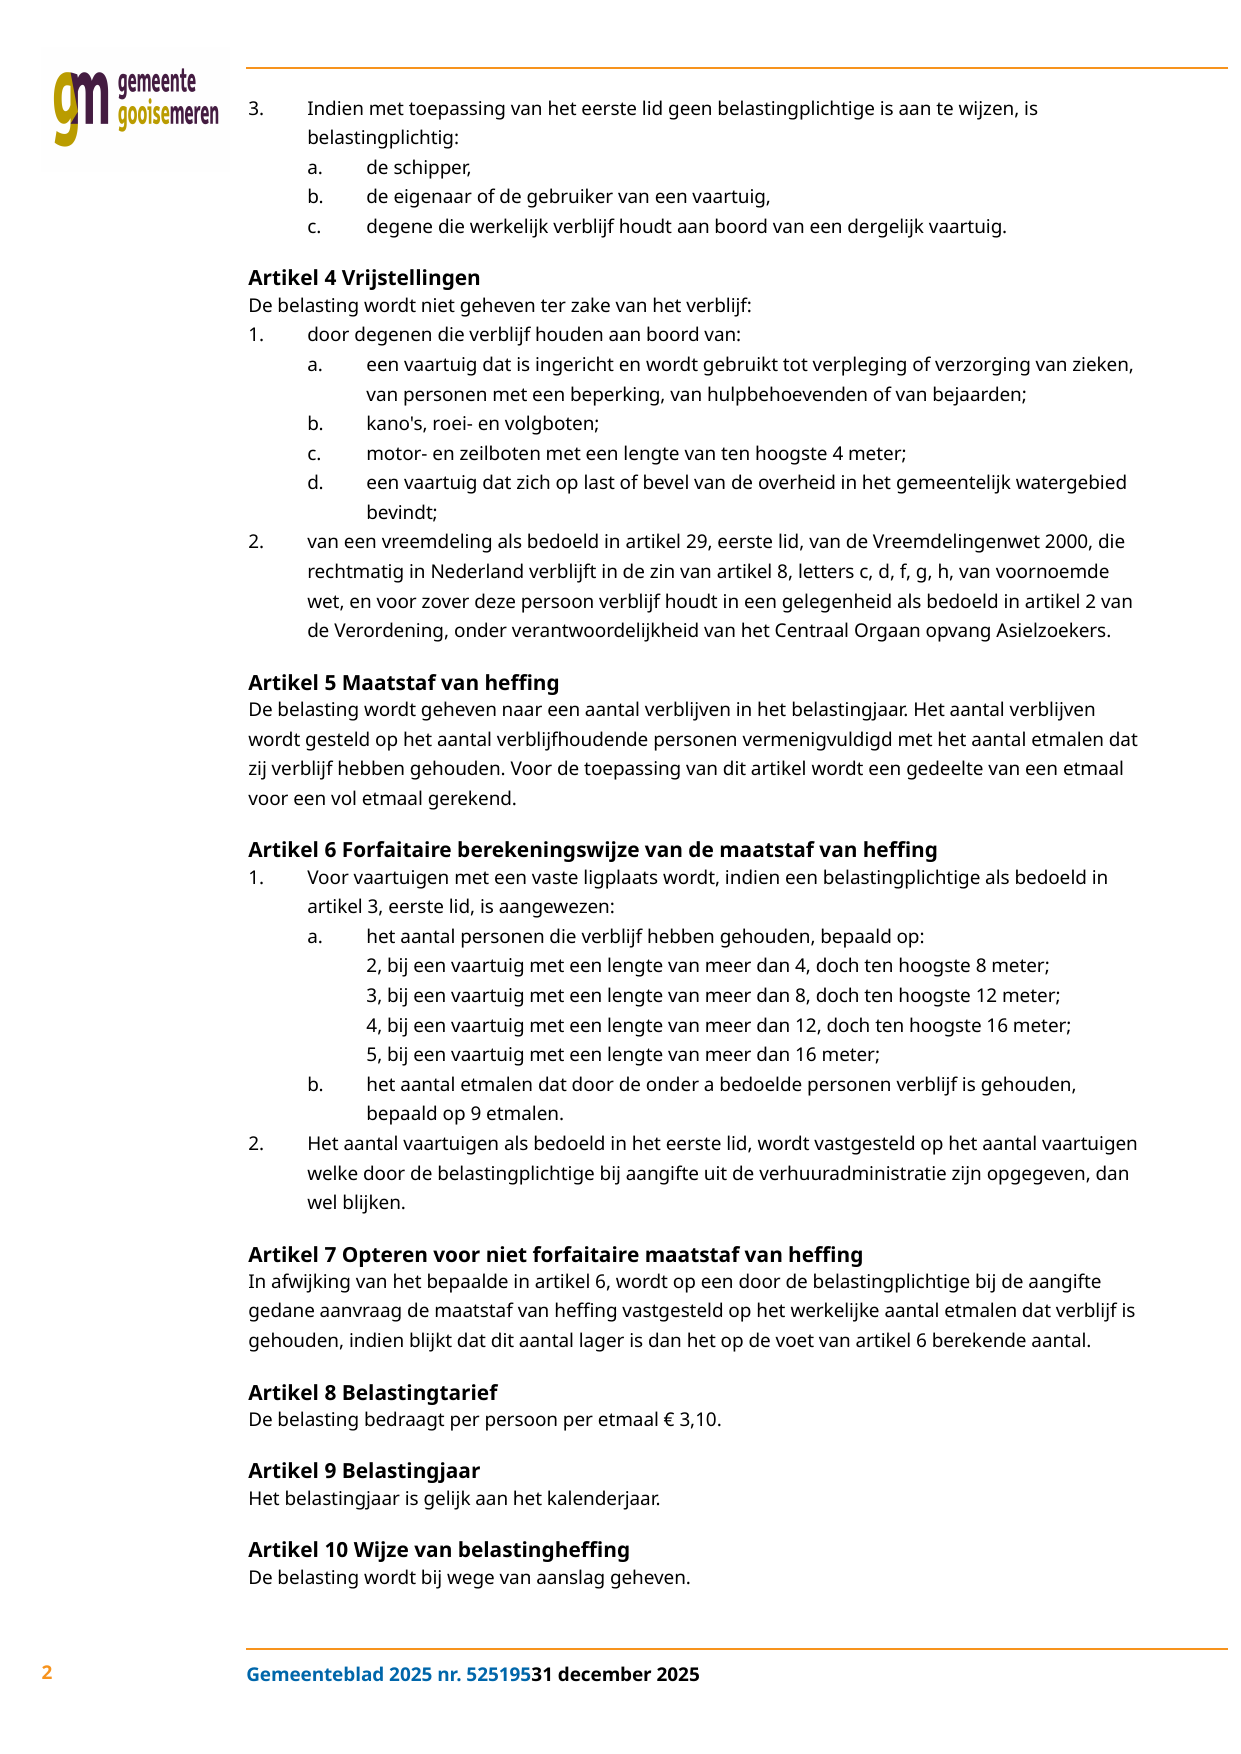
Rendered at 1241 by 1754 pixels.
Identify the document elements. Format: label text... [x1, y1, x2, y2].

list 4, bij een vaartuig met een lengte van meer dan 12, doch ten hoogste 16 meter; [307, 1012, 1152, 1037]
list Het aantal vaartuigen als bedoeld in het eerste lid, wordt vastgesteld op het aantal vaartuigen welke door de belastingplichtige bij aangifte uit de verhuuradministratie zijn opgegeven, dan wel blijken. [248, 1130, 1152, 1215]
list het aantal etmalen dat door de onder a bedoelde personen verblijf is gehouden, bepaald op 9 etmalen. [307, 1071, 1152, 1126]
list de eigenaar of de gebruiker van een vaartuig, [307, 183, 1152, 209]
text Artikel 7 Opteren voor niet forfaitaire maatstaf van heffing [248, 1240, 1152, 1268]
list van een vreemdeling als bedoeld in artikel 29, eerste lid, van de Vreemdelingenwet 2000, die rechtmatig in Nederland verblijft in de zin van artikel 8, letters c, d, f, g, h, van voornoemde wet, en voor zover deze persoon verblijf houdt in een gelegenheid als bedoeld in artikel 2 van de Verordening, onder verantwoordelijkheid van het Centraal Orgaan opvang Asielzoekers. [248, 529, 1152, 643]
list Indien met toepassing van het eerste lid geen belastingplichtige is aan te wijzen, is belastingplichtig: [248, 95, 1152, 150]
list Voor vaartuigen met een vaste ligplaats wordt, indien een belastingplichtige als bedoeld in artikel 3, eerste lid, is aangewezen: [248, 864, 1152, 919]
text De belasting wordt niet geheven ter zake van het verblijf: [248, 292, 1152, 318]
text Artikel 6 Forfaitaire berekeningswijze van de maatstaf van heffing [248, 835, 1152, 864]
text De belasting wordt geheven naar een aantal verblijven in het belastingjaar. Het aantal verblijven wordt gesteld op het aantal verblijfhoudende personen vermenigvuldigd met het aantal etmalen dat zij verblijf hebben gehouden. Voor de toepassing van dit artikel wordt een gedeelte van een etmaal voor een vol etmaal gerekend. [248, 696, 1152, 811]
list 2, bij een vaartuig met een lengte van meer dan 4, doch ten hoogste 8 meter; [307, 953, 1152, 978]
list de schipper, [307, 154, 1152, 180]
text Artikel 8 Belastingtarief [248, 1378, 1152, 1406]
list motor- en zeilboten met een lengte van ten hoogste 4 meter; [307, 440, 1152, 466]
text Artikel 10 Wijze van belastingheffing [248, 1535, 1152, 1564]
text In afwijking van het bepaalde in artikel 6, wordt op een door de belastingplichtige bij de aangifte gedane aanvraag de maatstaf van heffing vastgesteld op het werkelijke aantal etmalen dat verblijf is gehouden, indien blijkt dat dit aantal lager is dan het op de voet van artikel 6 berekende aantal. [248, 1268, 1152, 1353]
list een vaartuig dat zich op last of bevel van de overheid in het gemeentelijk watergebied bevindt; [307, 469, 1152, 525]
text De belasting wordt bij wege van aanslag geheven. [248, 1564, 1152, 1589]
text Artikel 4 Vrijstellingen [248, 263, 1152, 292]
picture [41, 47, 231, 172]
list een vaartuig dat is ingericht en wordt gebruikt tot verpleging of verzorging van zieken, van personen met een beperking, van hulpbehoevenden of van bejaarden; [307, 351, 1152, 406]
list het aantal personen die verblijf hebben gehouden, bepaald op: [307, 923, 1152, 949]
text Het belastingjaar is gelijk aan het kalenderjaar. [248, 1485, 1152, 1511]
text Artikel 5 Maatstaf van heffing [248, 668, 1152, 696]
text De belasting bedraagt per persoon per etmaal € 3,10. [248, 1406, 1152, 1432]
list door degenen die verblijf houden aan boord van: [248, 322, 1152, 347]
list 5, bij een vaartuig met een lengte van meer dan 16 meter; [307, 1041, 1152, 1067]
list degene die werkelijk verblijf houdt aan boord van een dergelijk vaartuig. [307, 213, 1152, 239]
list 3, bij een vaartuig met een lengte van meer dan 8, doch ten hoogste 12 meter; [307, 982, 1152, 1008]
list kano's, roei- en volgboten; [307, 410, 1152, 436]
text Artikel 9 Belastingjaar [248, 1457, 1152, 1485]
